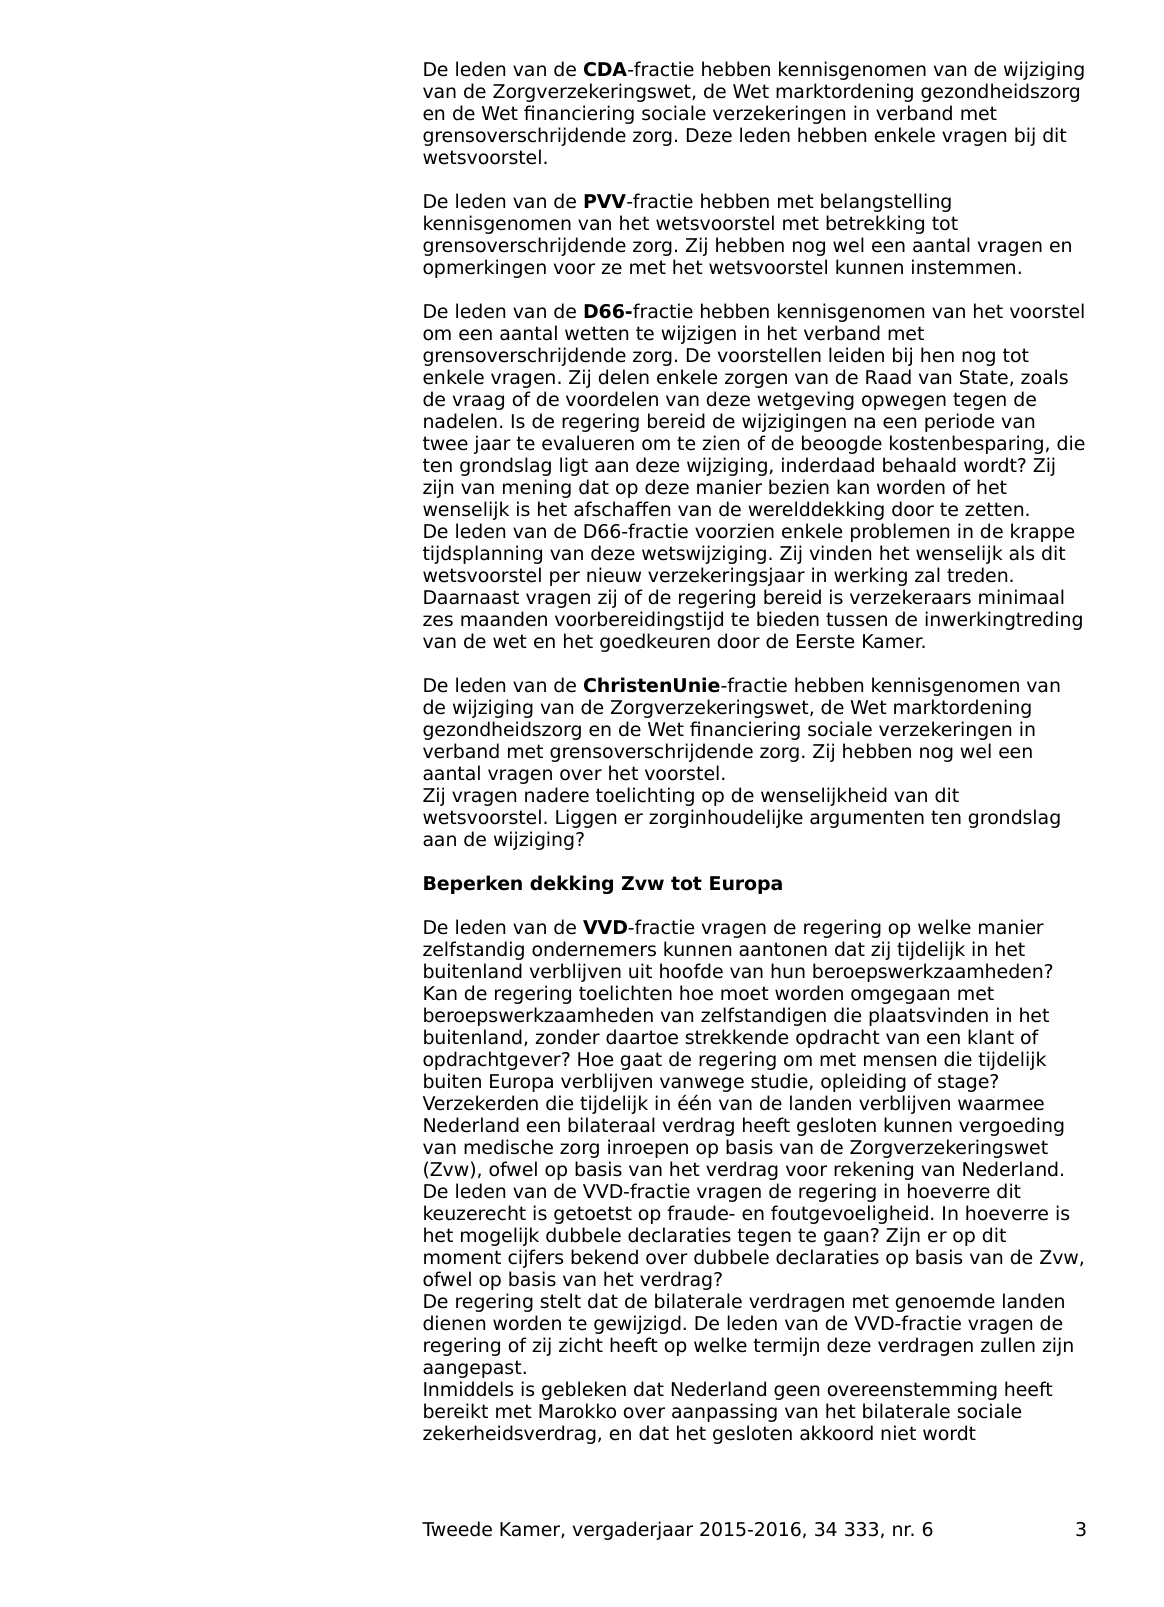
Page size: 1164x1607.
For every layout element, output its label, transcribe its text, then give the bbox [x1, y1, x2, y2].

text Inmiddels is gebleken dat Nederland geen overeenstemming heeft bereikt met Marokko over aanpassing van het bilaterale sociale zekerheidsverdrag, en dat het gesloten akkoord niet wordt [422, 1379, 1087, 1445]
text De leden van de D66-fractie voorzien enkele problemen in de krappe tijdsplanning van deze wetswijziging. Zij vinden het wenselijk als dit wetsvoorstel per nieuw verzekeringsjaar in werking zal treden. Daarnaast vragen zij of de regering bereid is verzekeraars minimaal zes maanden voorbereidingstijd te bieden tussen de inwerkingtreding van de wet en het goedkeuren door de Eerste Kamer. [422, 521, 1087, 653]
text De leden van de ChristenUnie-fractie hebben kennisgenomen van de wijziging van de Zorgverzekeringswet, de Wet marktordening gezondheidszorg en de Wet financiering sociale verzekeringen in verband met grensoverschrijdende zorg. Zij hebben nog wel een aantal vragen over het voorstel. [422, 675, 1087, 785]
text De leden van de PVV-fractie hebben met belangstelling kennisgenomen van het wetsvoorstel met betrekking tot grensoverschrijdende zorg. Zij hebben nog wel een aantal vragen en opmerkingen voor ze met het wetsvoorstel kunnen instemmen. [422, 191, 1087, 279]
text De leden van de CDA-fractie hebben kennisgenomen van de wijziging van de Zorgverzekeringswet, de Wet marktordening gezondheidszorg en de Wet financiering sociale verzekeringen in verband met grensoverschrijdende zorg. Deze leden hebben enkele vragen bij dit wetsvoorstel. [422, 59, 1087, 169]
text De leden van de VVD-fractie vragen de regering op welke manier zelfstandig ondernemers kunnen aantonen dat zij tijdelijk in het buitenland verblijven uit hoofde van hun beroepswerkzaamheden? Kan de regering toelichten hoe moet worden omgegaan met beroepswerkzaamheden van zelfstandigen die plaatsvinden in het buitenland, zonder daartoe strekkende opdracht van een klant of opdrachtgever? Hoe gaat de regering om met mensen die tijdelijk buiten Europa verblijven vanwege studie, opleiding of stage? [422, 917, 1087, 1093]
text Zij vragen nadere toelichting op de wenselijkheid van dit wetsvoorstel. Liggen er zorginhoudelijke argumenten ten grondslag aan de wijziging? [422, 785, 1087, 851]
subtitle Beperken dekking Zvw tot Europa [422, 873, 1087, 895]
text Verzekerden die tijdelijk in één van de landen verblijven waarmee Nederland een bilateraal verdrag heeft gesloten kunnen vergoeding van medische zorg inroepen op basis van de Zorgverzekeringswet (Zvw), ofwel op basis van het verdrag voor rekening van Nederland. De leden van de VVD-fractie vragen de regering in hoeverre dit keuzerecht is getoetst op fraude- en foutgevoeligheid. In hoeverre is het mogelijk dubbele declaraties tegen te gaan? Zijn er op dit moment cijfers bekend over dubbele declaraties op basis van de Zvw, ofwel op basis van het verdrag? [422, 1093, 1087, 1291]
text De leden van de D66-fractie hebben kennisgenomen van het voorstel om een aantal wetten te wijzigen in het verband met grensoverschrijdende zorg. De voorstellen leiden bij hen nog tot enkele vragen. Zij delen enkele zorgen van de Raad van State, zoals de vraag of de voordelen van deze wetgeving opwegen tegen de nadelen. Is de regering bereid de wijzigingen na een periode van twee jaar te evalueren om te zien of de beoogde kostenbesparing, die ten grondslag ligt aan deze wijziging, inderdaad behaald wordt? Zij zijn van mening dat op deze manier bezien kan worden of het wenselijk is het afschaffen van de werelddekking door te zetten. [422, 301, 1087, 521]
text De regering stelt dat de bilaterale verdragen met genoemde landen dienen worden te gewijzigd. De leden van de VVD-fractie vragen de regering of zij zicht heeft op welke termijn deze verdragen zullen zijn aangepast. [422, 1291, 1087, 1379]
